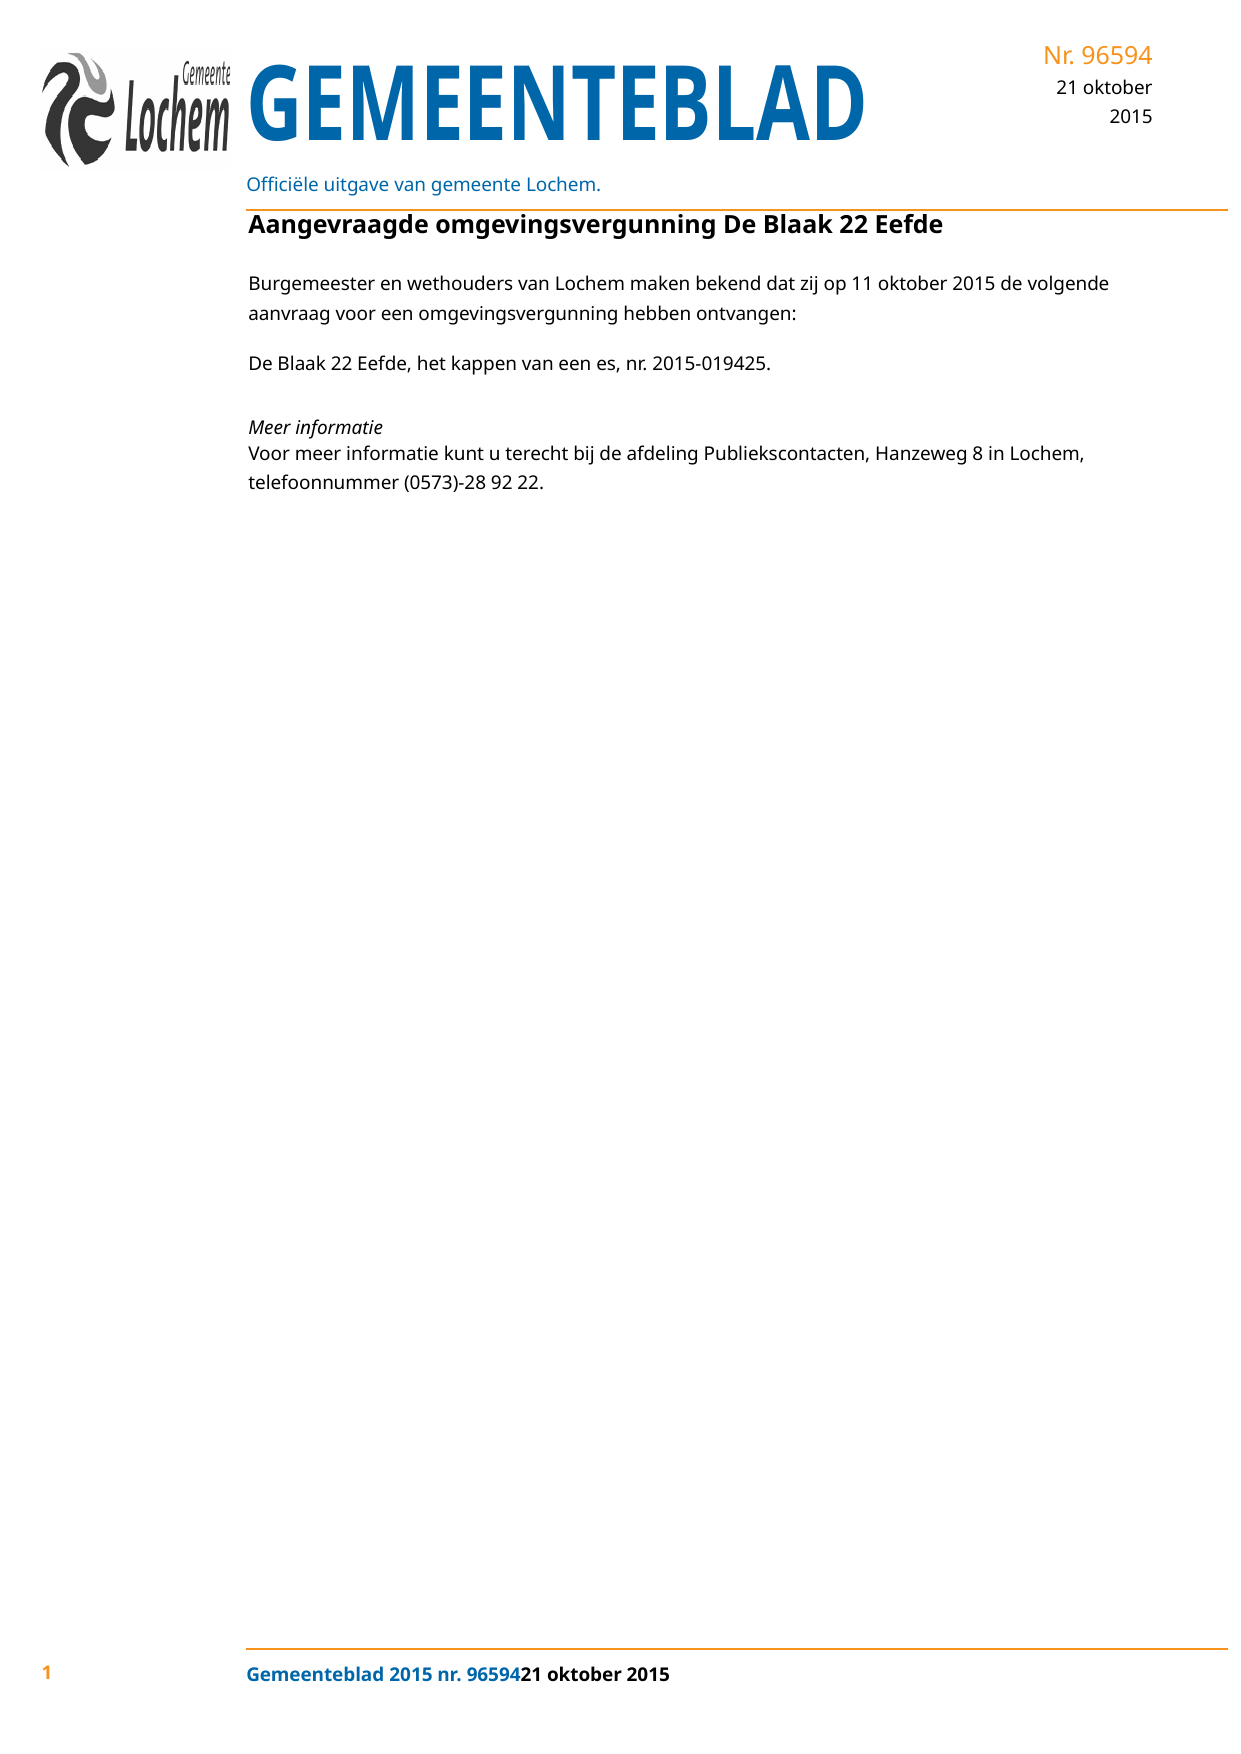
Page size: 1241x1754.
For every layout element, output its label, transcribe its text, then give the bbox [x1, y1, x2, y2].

text Aangevraagde omgevingsvergunning De Blaak 22 Eefde [248, 211, 1152, 241]
text Voor meer informatie kunt u terecht bij de afdeling Publiekscontacten, Hanzeweg 8 in Lochem, telefoonnummer (0573)-28 92 22. [248, 440, 1152, 495]
text De Blaak 22 Eefde, het kappen van een es, nr. 2015-019425. [248, 350, 1152, 376]
text Meer informatie [248, 414, 1152, 440]
picture [41, 47, 231, 172]
text Burgemeester en wethouders van Lochem maken bekend dat zij op 11 oktober 2015 de volgende aanvraag voor een omgevingsvergunning hebben ontvangen: [248, 270, 1152, 326]
